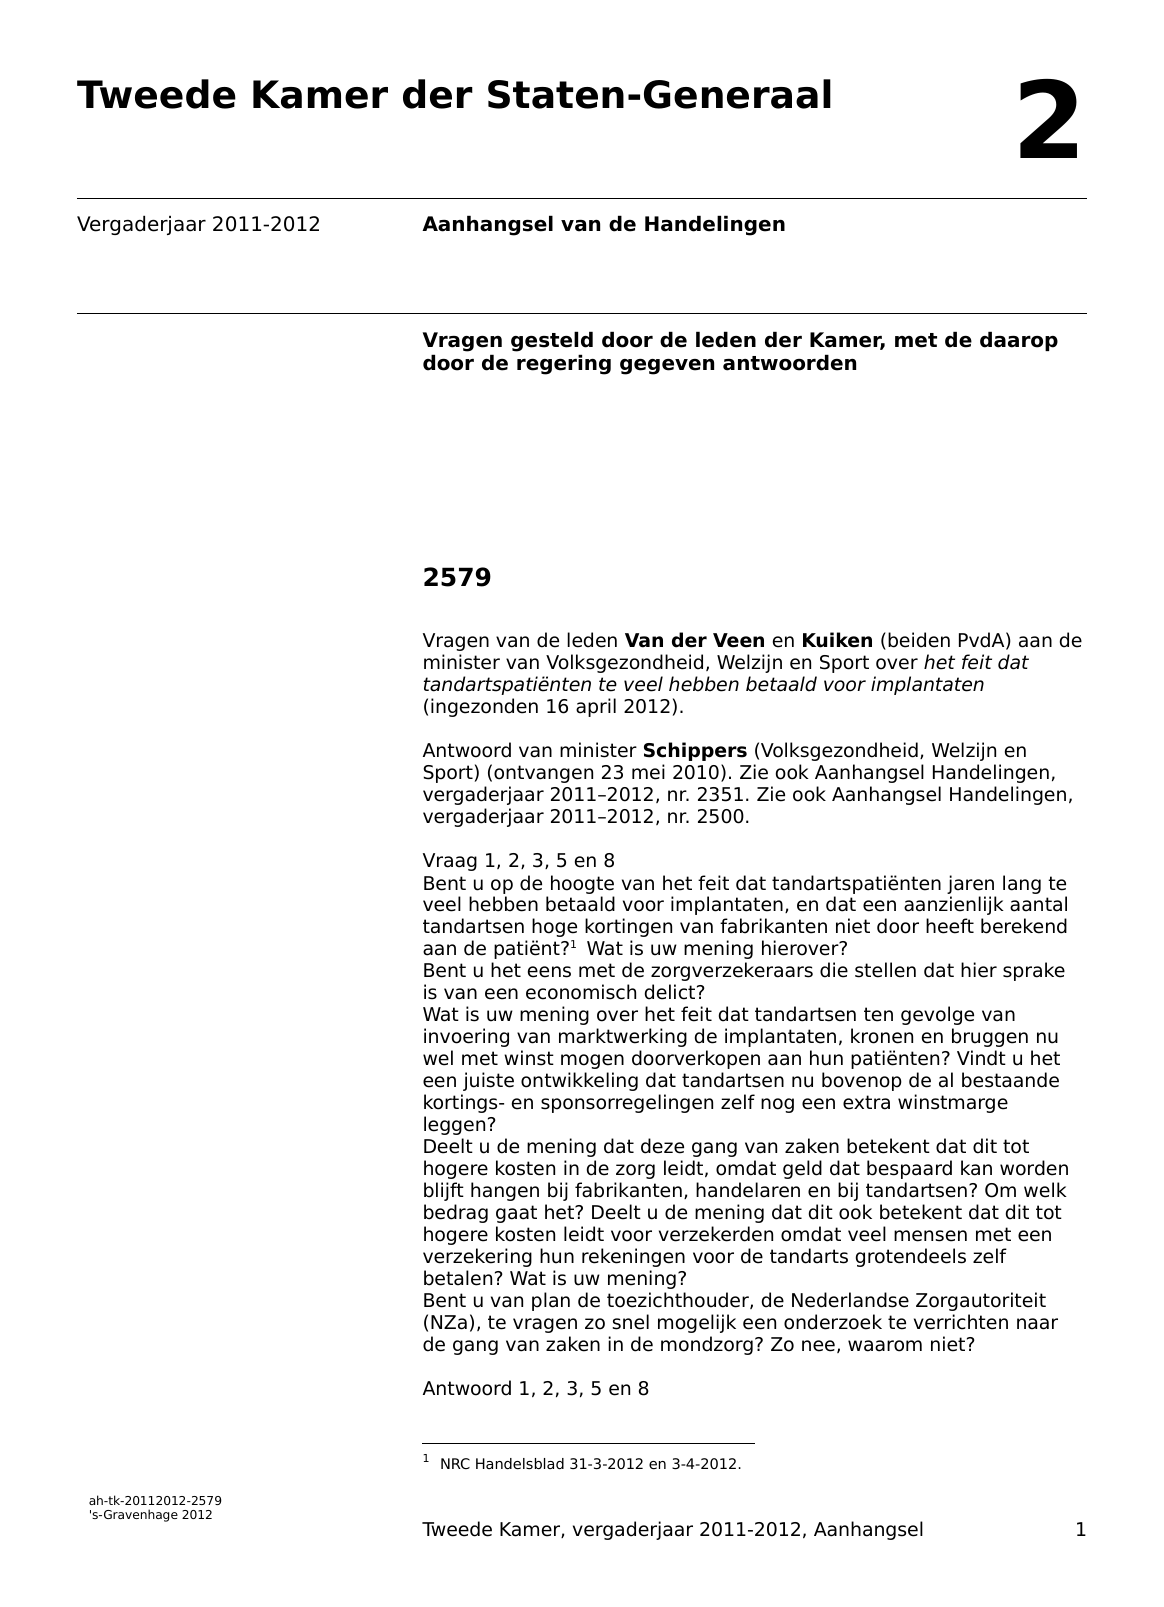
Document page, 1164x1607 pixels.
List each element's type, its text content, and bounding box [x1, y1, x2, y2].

text ah-tk-20112012-2579 [88, 1494, 323, 1508]
text Bent u op de hoogte van het feit dat tandartspatiënten jaren lang te veel hebben betaald voor implantaten, en dat een aanzienlijk aantal tandartsen hoge kortingen van fabrikanten niet door heeft berekend aan de patiënt? Wat is uw mening hierover? [422, 872, 1087, 960]
text Vraag 1, 2, 3, 5 en 8 [422, 850, 1087, 872]
table_cell Aanhangsel van de Handelingen [422, 199, 1087, 313]
text Wat is uw mening over het feit dat tandartsen ten gevolge van invoering van marktwerking de implantaten, kronen en bruggen nu wel met winst mogen doorverkopen aan hun patiënten? Vindt u het een juiste ontwikkeling dat tandartsen nu bovenop de al bestaande kortings- en sponsorregelingen zelf nog een extra winstmarge leggen? [422, 1004, 1087, 1136]
table_cell [77, 314, 422, 375]
table_cell Vragen gesteld door de leden der Kamer, met de daarop door de regering gegeven antwoorden [422, 314, 1087, 375]
text Antwoord 1, 2, 3, 5 en 8 [422, 1378, 1087, 1400]
text 2579 [422, 563, 1087, 592]
text Bent u het eens met de zorgverzekeraars die stellen dat hier sprake is van een economisch delict? [422, 960, 1087, 1004]
text 's-Gravenhage 2012 [88, 1508, 323, 1522]
text NRC Handelsblad 31-3-2012 en 3-4-2012. [422, 1452, 1087, 1474]
text Vragen van de leden Van der Veen en Kuiken (beiden PvdA) aan de minister van Volksgezondheid, Welzijn en Sport over het feit dat tandartspatiënten te veel hebben betaald voor implantaten (ingezonden 16 april 2012). [422, 630, 1087, 718]
table_cell Vergaderjaar 2011-2012 [77, 199, 422, 313]
table_header Tweede Kamer der Staten-Generaal [77, 59, 886, 198]
text Antwoord van minister Schippers (Volksgezondheid, Welzijn en Sport) (ontvangen 23 mei 2010). Zie ook Aanhangsel Handelingen, vergaderjaar 2011–2012, nr. 2351. Zie ook Aanhangsel Handelingen, vergaderjaar 2011–2012, nr. 2500. [422, 740, 1087, 828]
table_header 2 [886, 59, 1087, 198]
text Bent u van plan de toezichthouder, de Nederlandse Zorgautoriteit (NZa), te vragen zo snel mogelijk een onderzoek te verrichten naar de gang van zaken in de mondzorg? Zo nee, waarom niet? [422, 1290, 1087, 1356]
text Deelt u de mening dat deze gang van zaken betekent dat dit tot hogere kosten in de zorg leidt, omdat geld dat bespaard kan worden blijft hangen bij fabrikanten, handelaren en bij tandartsen? Om welk bedrag gaat het? Deelt u de mening dat dit ook betekent dat dit tot hogere kosten leidt voor verzekerden omdat veel mensen met een verzekering hun rekeningen voor de tandarts grotendeels zelf betalen? Wat is uw mening? [422, 1136, 1087, 1290]
